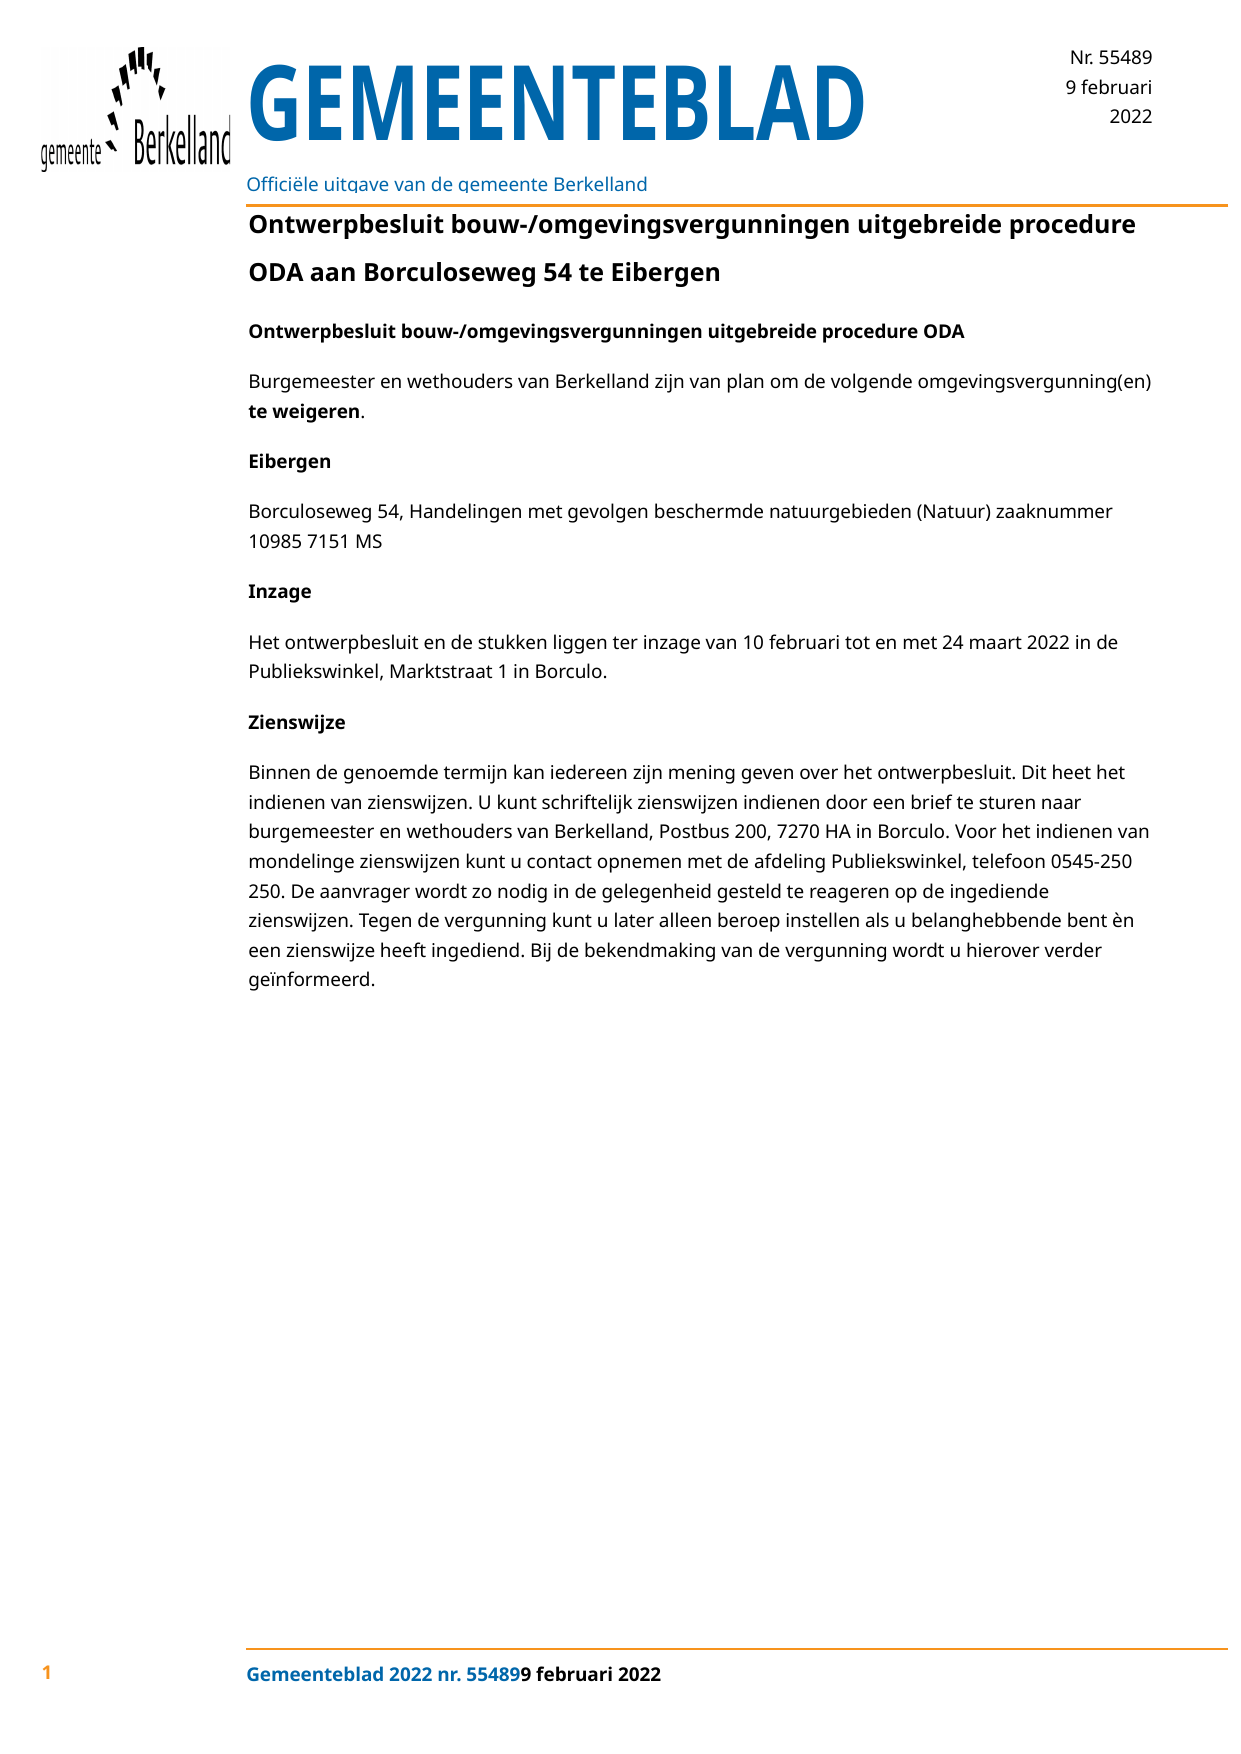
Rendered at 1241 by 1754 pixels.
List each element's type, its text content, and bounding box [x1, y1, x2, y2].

text Ontwerpbesluit bouw-/omgevingsvergunningen uitgebreide procedure ODA [248, 318, 1152, 344]
text Burgemeester en wethouders van Berkelland zijn van plan om de volgende omgevingsvergunning(en) te weigeren. [248, 368, 1152, 424]
text Inzage [248, 579, 1152, 604]
text Borculoseweg 54, Handelingen met gevolgen beschermde natuurgebieden (Natuur) zaaknummer 10985 7151 MS [248, 499, 1152, 554]
picture [41, 47, 231, 172]
text Zienswijze [248, 709, 1152, 735]
text Eibergen [248, 448, 1152, 474]
text Binnen de genoemde termijn kan iedereen zijn mening geven over het ontwerpbesluit. Dit heet het indienen van zienswijzen. U kunt schriftelijk zienswijzen indienen door een brief te sturen naar burgemeester en wethouders van Berkelland, Postbus 200, 7270 HA in Borculo. Voor het indienen van mondelinge zienswijzen kunt u contact opnemen met de afdeling Publiekswinkel, telefoon 0545-250 250. De aanvrager wordt zo nodig in de gelegenheid gesteld te reageren op de ingediende zienswijzen. Tegen de vergunning kunt u later alleen beroep instellen als u belanghebbende bent èn een zienswijze heeft ingediend. Bij de bekendmaking van de vergunning wordt u hierover verder geïnformeerd. [248, 759, 1152, 992]
text Het ontwerpbesluit en de stukken liggen ter inzage van 10 februari tot en met 24 maart 2022 in de Publiekswinkel, Marktstraat 1 in Borculo. [248, 629, 1152, 684]
text Ontwerpbesluit bouw-/omgevingsvergunningen uitgebreide procedure ODA aan Borculoseweg 54 te Eibergen [248, 207, 1152, 288]
